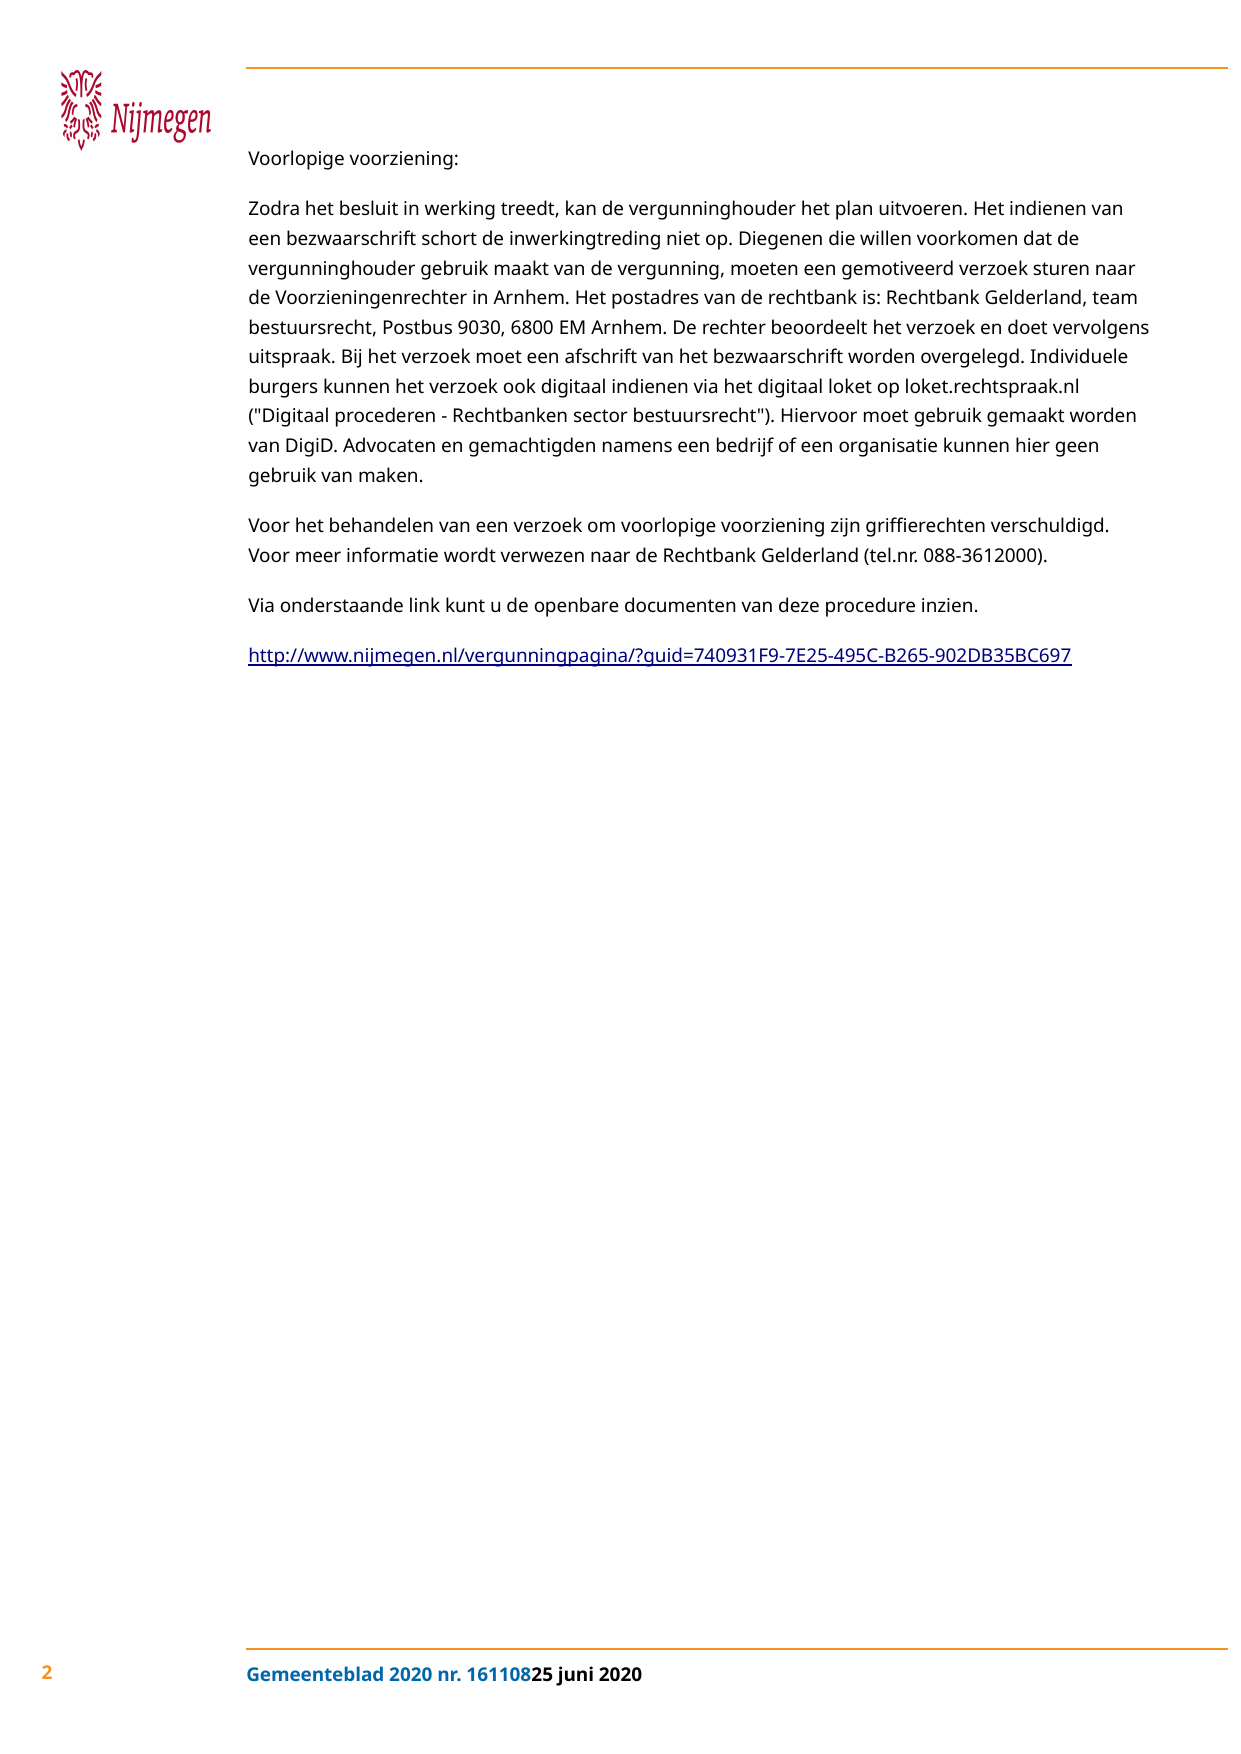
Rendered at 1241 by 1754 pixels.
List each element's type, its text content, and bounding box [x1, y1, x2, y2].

text http://www.nijmegen.nl/vergunningpagina/?guid=740931F9-7E25-495C-B265-902DB35BC697 [248, 643, 1152, 668]
text Voorlopige voorziening: [248, 145, 1152, 171]
text Zodra het besluit in werking treedt, kan de vergunninghouder het plan uitvoeren. Het indienen van een bezwaarschrift schort de inwerkingtreding niet op. Diegenen die willen voorkomen dat de vergunninghouder gebruik maakt van de vergunning, moeten een gemotiveerd verzoek sturen naar de Voorzieningenrechter in Arnhem. Het postadres van de rechtbank is: Rechtbank Gelderland, team bestuursrecht, Postbus 9030, 6800 EM Arnhem. De rechter beoordeelt het verzoek en doet vervolgens uitspraak. Bij het verzoek moet een afschrift van het bezwaarschrift worden overgelegd. Individuele burgers kunnen het verzoek ook digitaal indienen via het digitaal loket op loket.rechtspraak.nl ("Digitaal procederen - Rechtbanken sector bestuursrecht"). Hiervoor moet gebruik gemaakt worden van DigiD. Advocaten en gemachtigden namens een bedrijf of een organisatie kunnen hier geen gebruik van maken. [248, 196, 1152, 488]
picture [41, 47, 231, 172]
text Via onderstaande link kunt u de openbare documenten van deze procedure inzien. [248, 592, 1152, 618]
text Voor het behandelen van een verzoek om voorlopige voorziening zijn griffierechten verschuldigd. Voor meer informatie wordt verwezen naar de Rechtbank Gelderland (tel.nr. 088-3612000). [248, 512, 1152, 568]
